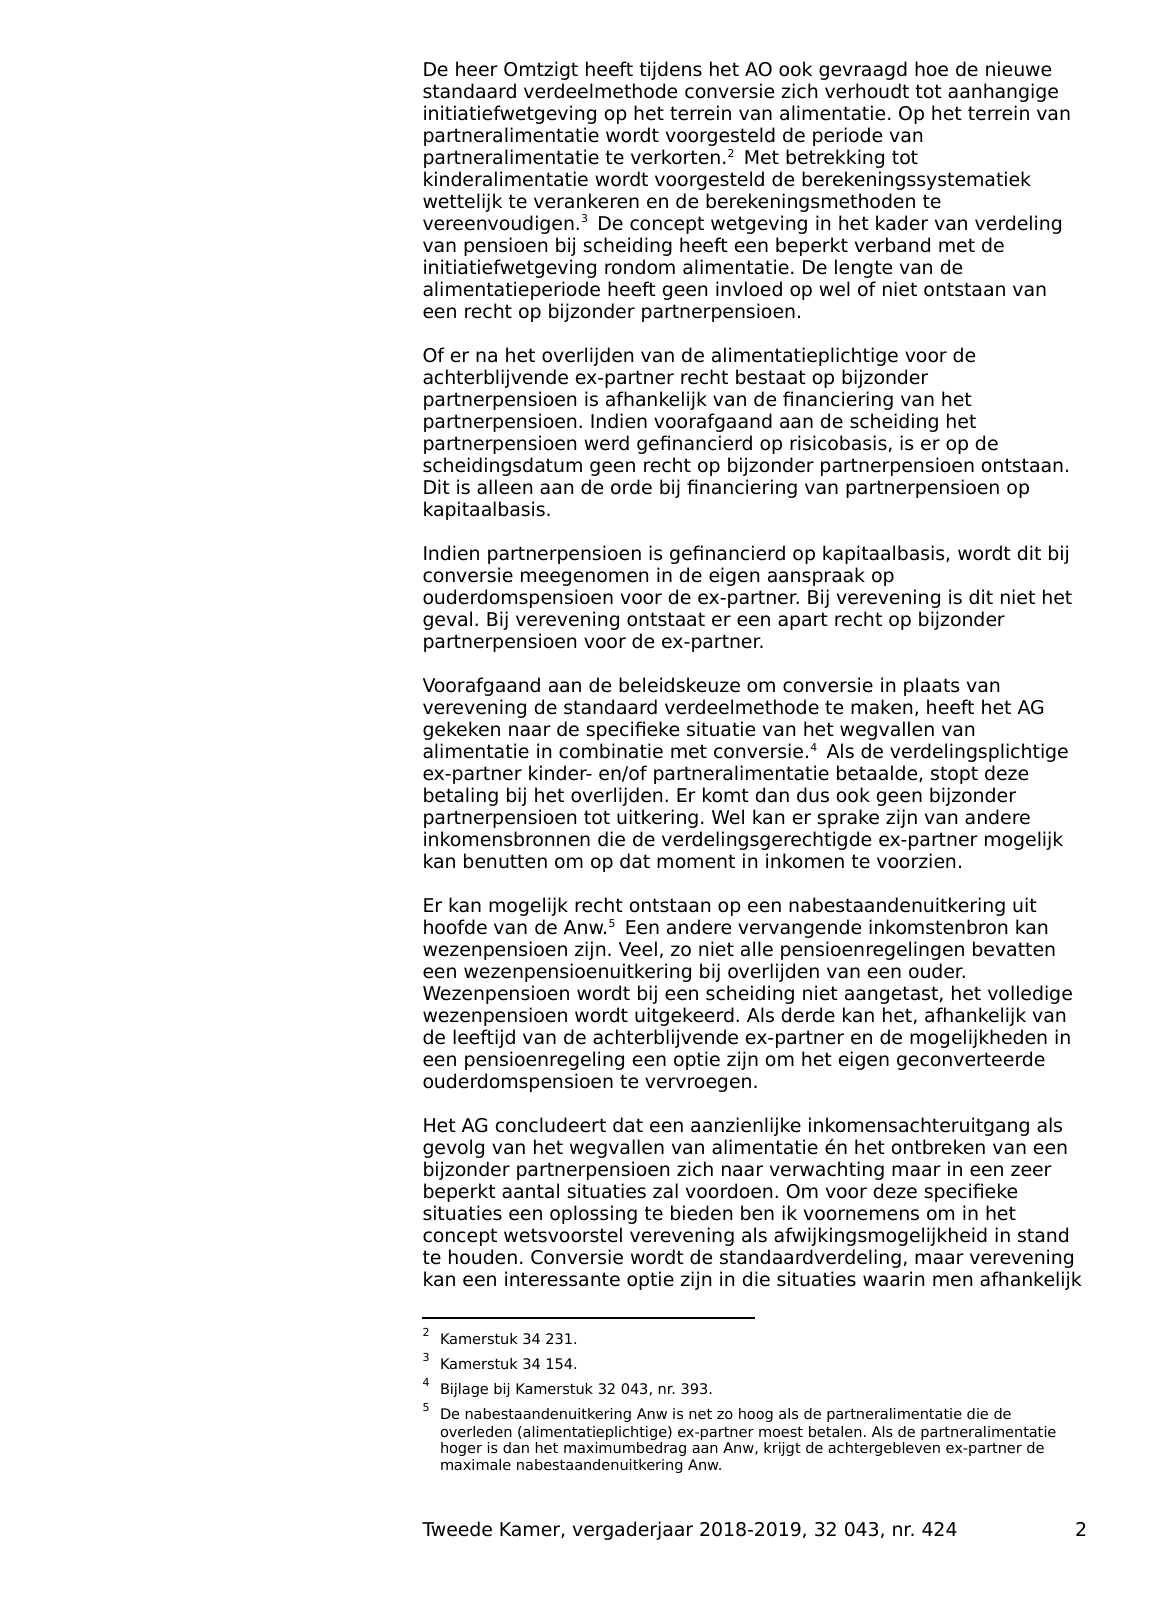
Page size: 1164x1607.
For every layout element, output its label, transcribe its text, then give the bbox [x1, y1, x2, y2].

text Of er na het overlijden van de alimentatieplichtige voor de achterblijvende ex-partner recht bestaat op bijzonder partnerpensioen is afhankelijk van de financiering van het partnerpensioen. Indien voorafgaand aan de scheiding het partnerpensioen werd gefinancierd op risicobasis, is er op de scheidingsdatum geen recht op bijzonder partnerpensioen ontstaan. Dit is alleen aan de orde bij financiering van partnerpensioen op kapitaalbasis. [422, 345, 1087, 521]
text Er kan mogelijk recht ontstaan op een nabestaandenuitkering uit hoofde van de Anw. Een andere vervangende inkomstenbron kan wezenpensioen zijn. Veel, zo niet alle pensioenregelingen bevatten een wezenpensioenuitkering bij overlijden van een ouder. Wezenpensioen wordt bij een scheiding niet aangetast, het volledige wezenpensioen wordt uitgekeerd. Als derde kan het, afhankelijk van de leeftijd van de achterblijvende ex-partner en de mogelijkheden in een pensioenregeling een optie zijn om het eigen geconverteerde ouderdomspensioen te vervroegen. [422, 895, 1087, 1093]
text Kamerstuk 34 231. [422, 1327, 1087, 1349]
text Kamerstuk 34 154. [422, 1352, 1087, 1374]
text Voorafgaand aan de beleidskeuze om conversie in plaats van verevening de standaard verdeelmethode te maken, heeft het AG gekeken naar de specifieke situatie van het wegvallen van alimentatie in combinatie met conversie. Als de verdelingsplichtige ex-partner kinder- en/of partneralimentatie betaalde, stopt deze betaling bij het overlijden. Er komt dan dus ook geen bijzonder partnerpensioen tot uitkering. Wel kan er sprake zijn van andere inkomensbronnen die de verdelingsgerechtigde ex-partner mogelijk kan benutten om op dat moment in inkomen te voorzien. [422, 675, 1087, 873]
text Bijlage bij Kamerstuk 32 043, nr. 393. [422, 1377, 1087, 1399]
text De nabestaandenuitkering Anw is net zo hoog als de partneralimentatie die de overleden (alimentatieplichtige) ex-partner moest betalen. Als de partneralimentatie hoger is dan het maximumbedrag aan Anw, krijgt de achtergebleven ex-partner de maximale nabestaandenuitkering Anw. [422, 1402, 1087, 1474]
text Indien partnerpensioen is gefinancierd op kapitaalbasis, wordt dit bij conversie meegenomen in de eigen aanspraak op ouderdomspensioen voor de ex-partner. Bij verevening is dit niet het geval. Bij verevening ontstaat er een apart recht op bijzonder partnerpensioen voor de ex-partner. [422, 543, 1087, 653]
text Het AG concludeert dat een aanzienlijke inkomensachteruitgang als gevolg van het wegvallen van alimentatie én het ontbreken van een bijzonder partnerpensioen zich naar verwachting maar in een zeer beperkt aantal situaties zal voordoen. Om voor deze specifieke situaties een oplossing te bieden ben ik voornemens om in het concept wetsvoorstel verevening als afwijkingsmogelijkheid in stand te houden. Conversie wordt de standaardverdeling, maar verevening kan een interessante optie zijn in die situaties waarin men afhankelijk [422, 1115, 1087, 1291]
text De heer Omtzigt heeft tijdens het AO ook gevraagd hoe de nieuwe standaard verdeelmethode conversie zich verhoudt tot aanhangige initiatiefwetgeving op het terrein van alimentatie. Op het terrein van partneralimentatie wordt voorgesteld de periode van partneralimentatie te verkorten. Met betrekking tot kinderalimentatie wordt voorgesteld de berekeningssystematiek wettelijk te verankeren en de berekeningsmethoden te vereenvoudigen. De concept wetgeving in het kader van verdeling van pensioen bij scheiding heeft een beperkt verband met de initiatiefwetgeving rondom alimentatie. De lengte van de alimentatieperiode heeft geen invloed op wel of niet ontstaan van een recht op bijzonder partnerpensioen. [422, 59, 1087, 323]
